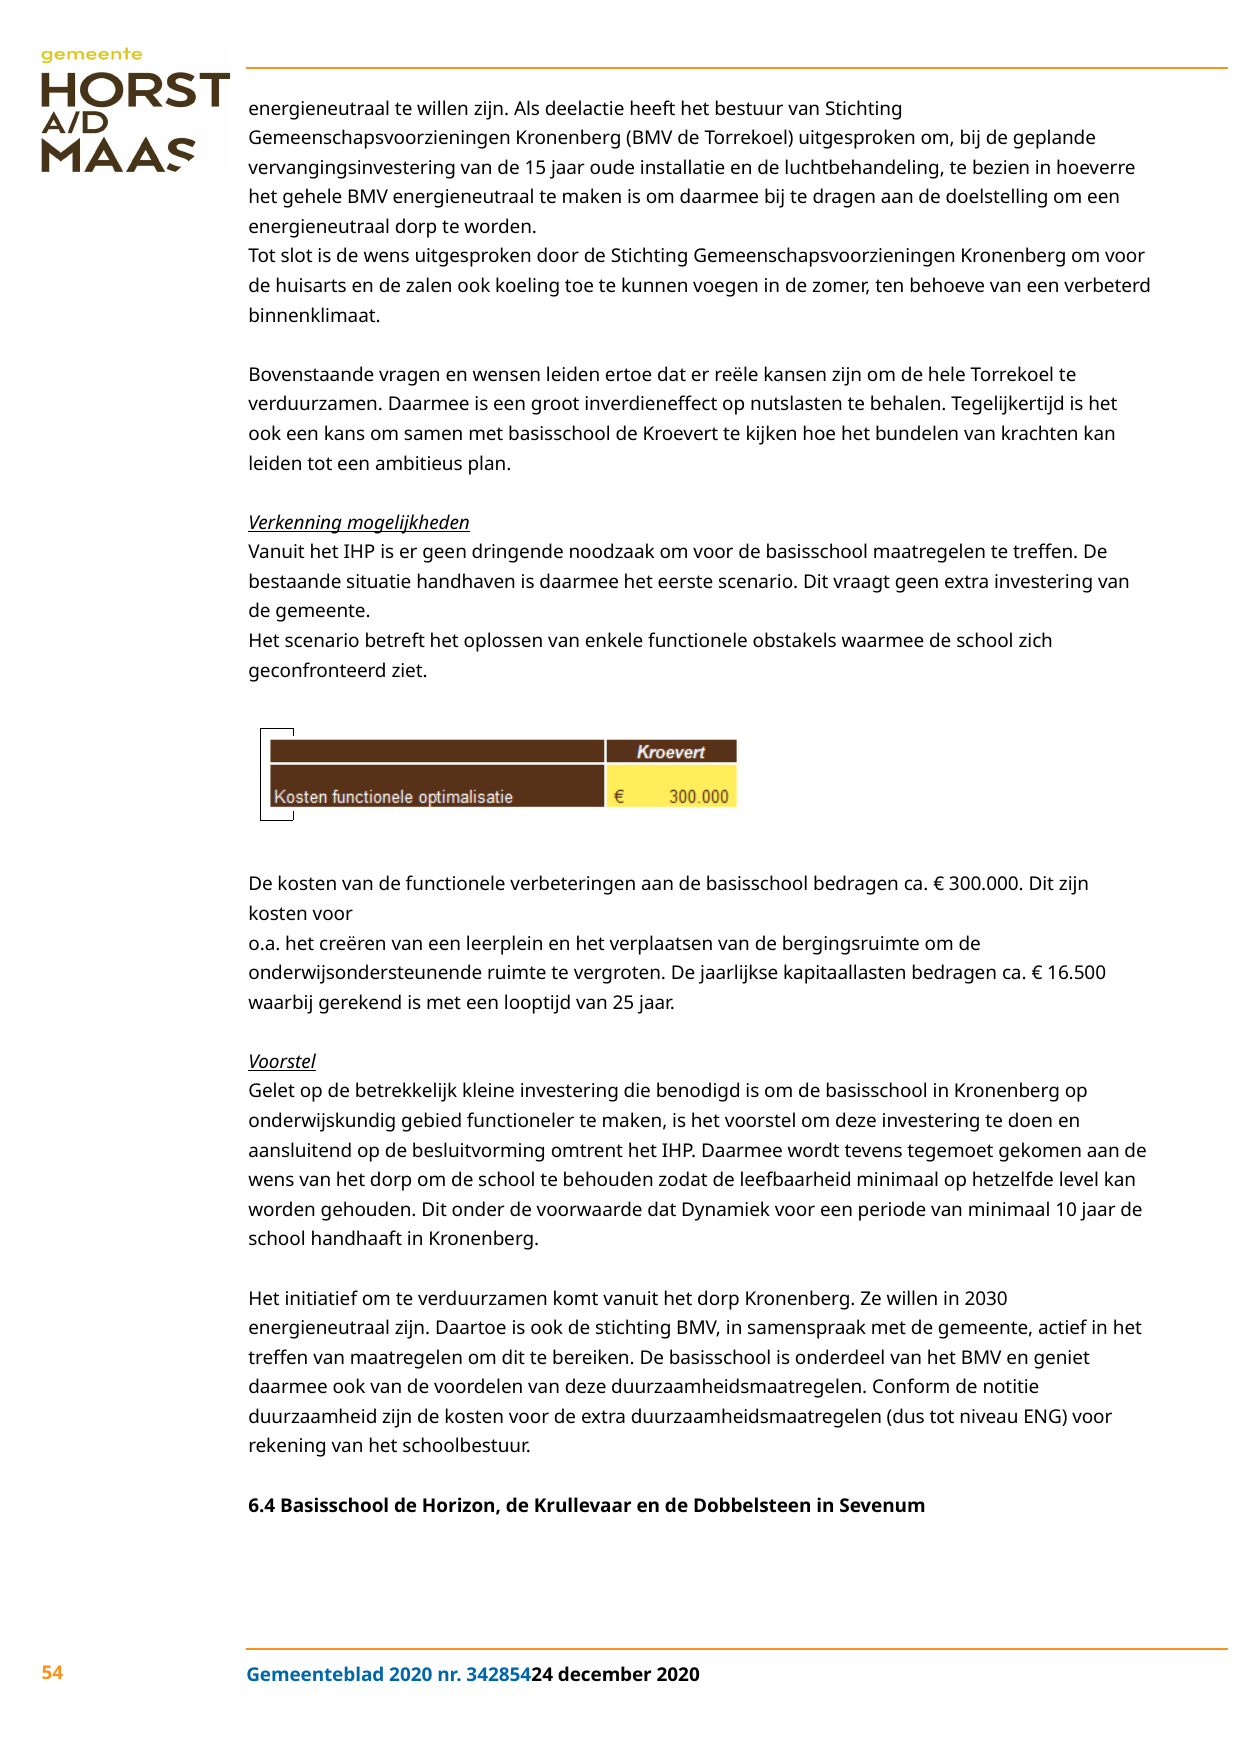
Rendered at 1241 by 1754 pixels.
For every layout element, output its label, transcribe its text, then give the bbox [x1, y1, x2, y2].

text Verkenning mogelijkheden [248, 509, 1152, 535]
text Het initiatief om te verduurzamen komt vanuit het dorp Kronenberg. Ze willen in 2030 energieneutraal zijn. Daartoe is ook de stichting BMV, in samenspraak met de gemeente, actief in het treffen van maatregelen om dit te bereiken. De basisschool is onderdeel van het BMV en geniet daarmee ook van de voordelen van deze duurzaamheidsmaatregelen. Conform de notitie duurzaamheid zijn de kosten voor de extra duurzaamheidsmaatregelen (dus tot niveau ENG) voor rekening van het schoolbestuur. [248, 1285, 1152, 1458]
picture [41, 47, 231, 172]
text Vanuit het IHP is er geen dringende noodzaak om voor de basisschool maatregelen te treffen. De bestaande situatie handhaven is daarmee het eerste scenario. Dit vraagt geen extra investering van de gemeente. [248, 538, 1152, 623]
text 6.4 Basisschool de Horizon, de Krullevaar en de Dobbelsteen in Sevenum [248, 1492, 1152, 1518]
picture [268, 736, 742, 811]
text Gelet op de betrekkelijk kleine investering die benodigd is om de basisschool in Kronenberg op onderwijskundig gebied functioneler te maken, is het voorstel om deze investering te doen en aansluitend op de besluitvorming omtrent het IHP. Daarmee wordt tevens tegemoet gekomen aan de wens van het dorp om de school te behouden zodat de leefbaarheid minimaal op hetzelfde level kan worden gehouden. Dit onder de voorwaarde dat Dynamiek voor een periode van minimaal 10 jaar de school handhaaft in Kronenberg. [248, 1078, 1152, 1251]
text Voorstel [248, 1048, 1152, 1074]
text Tot slot is de wens uitgesproken door de Stichting Gemeenschapsvoorzieningen Kronenberg om voor de huisarts en de zalen ook koeling toe te kunnen voegen in de zomer, ten behoeve van een verbeterd binnenklimaat. [248, 243, 1152, 328]
text De kosten van de functionele verbeteringen aan de basisschool bedragen ca. € 300.000. Dit zijn kosten voor [248, 871, 1152, 926]
text energieneutraal te willen zijn. Als deelactie heeft het bestuur van Stichting Gemeenschapsvoorzieningen Kronenberg (BMV de Torrekoel) uitgesproken om, bij de geplande vervangingsinvestering van de 15 jaar oude installatie en de luchtbehandeling, te bezien in hoeverre het gehele BMV energieneutraal te maken is om daarmee bij te dragen aan de doelstelling om een energieneutraal dorp te worden. [248, 95, 1152, 239]
text Het scenario betreft het oplossen van enkele functionele obstakels waarmee de school zich geconfronteerd ziet. [248, 627, 1152, 683]
text o.a. het creëren van een leerplein en het verplaatsen van de bergingsruimte om de onderwijsondersteunende ruimte te vergroten. De jaarlijkse kapitaallasten bedragen ca. € 16.500 waarbij gerekend is met een looptijd van 25 jaar. [248, 930, 1152, 1015]
text Bovenstaande vragen en wensen leiden ertoe dat er reële kansen zijn om de hele Torrekoel te verduurzamen. Daarmee is een groot inverdieneffect op nutslasten te behalen. Tegelijkertijd is het ook een kans om samen met basisschool de Kroevert te kijken hoe het bundelen van krachten kan leiden tot een ambitieus plan. [248, 361, 1152, 476]
